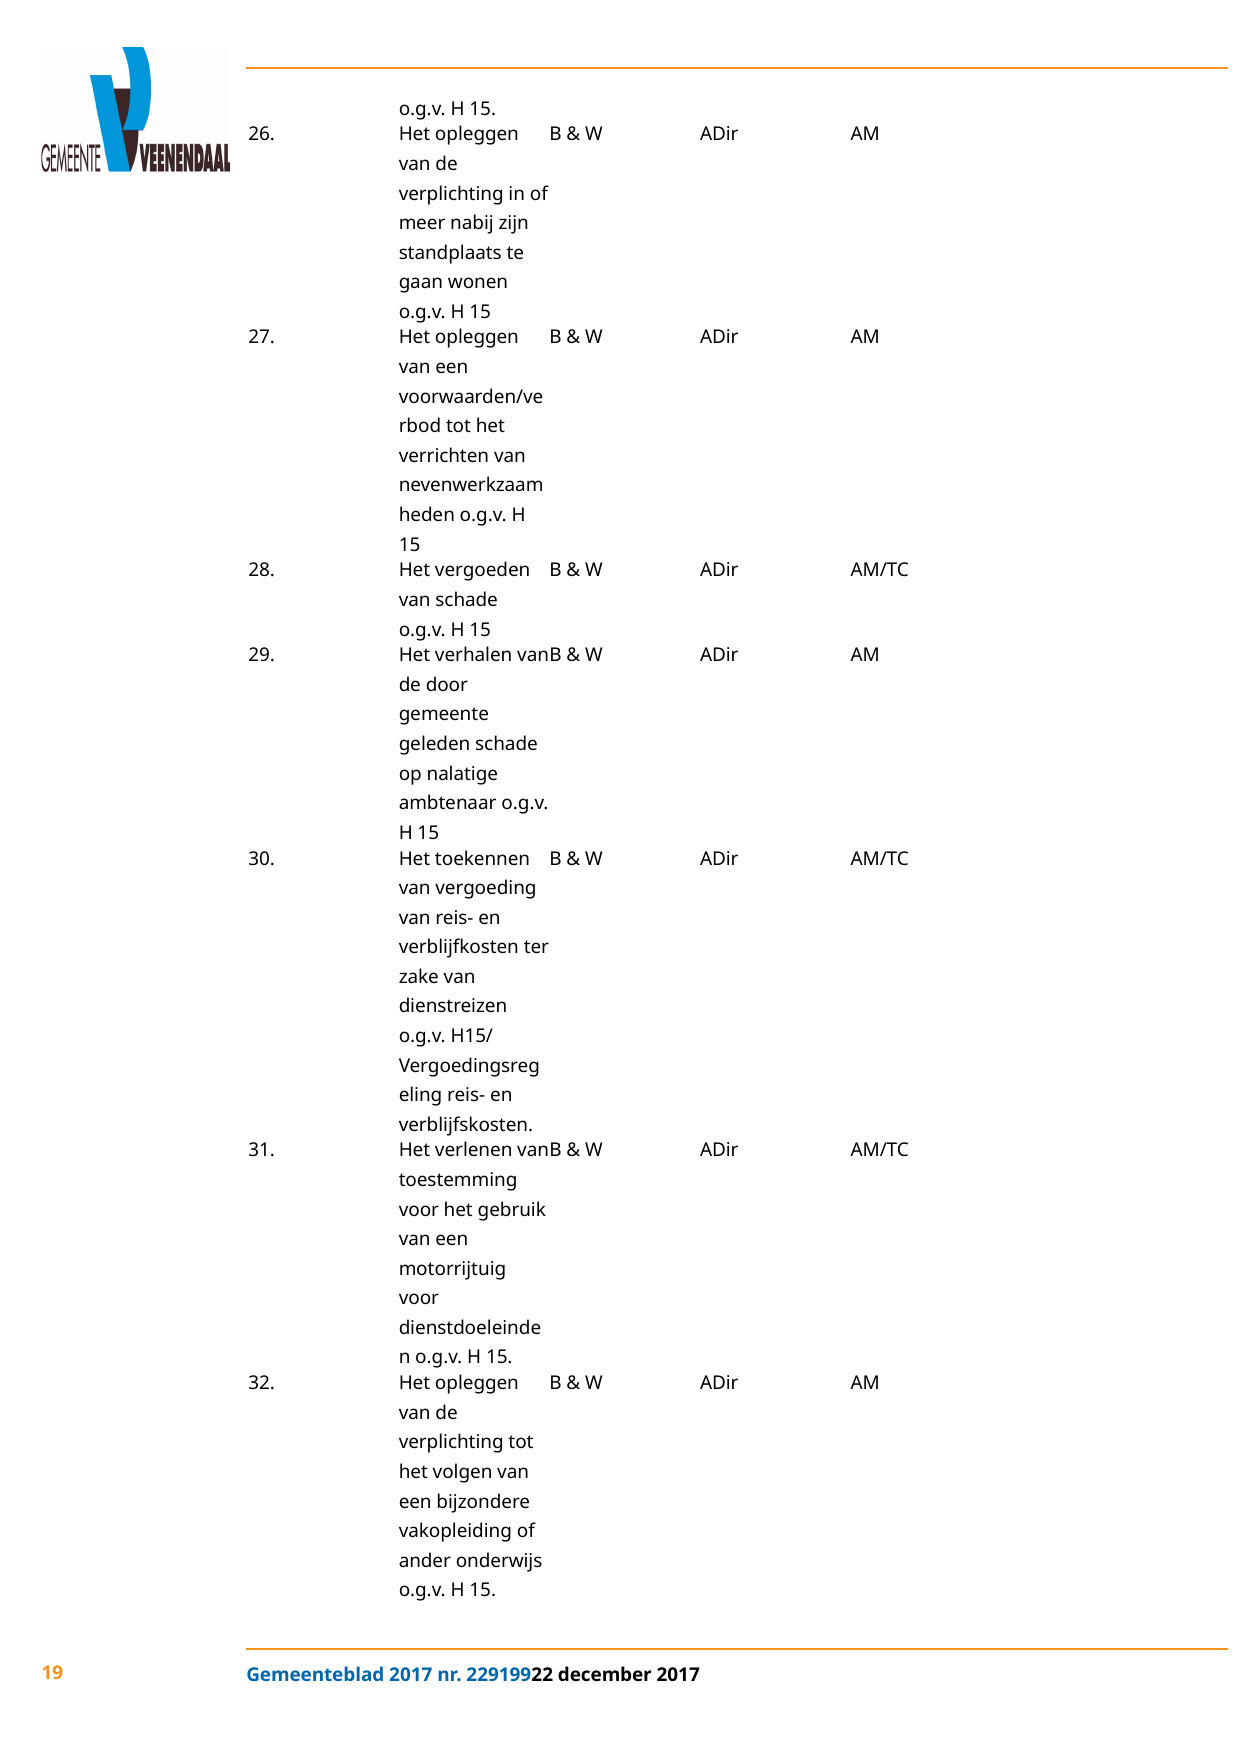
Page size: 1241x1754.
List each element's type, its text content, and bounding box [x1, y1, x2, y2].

table_cell o.g.v. H 15. [399, 95, 549, 121]
table_cell Het verlenen van toestemming voor het gebruik van een motorrijtuig voor dienstdoeleinden o.g.v. H 15. [399, 1137, 549, 1369]
table_cell [1001, 95, 1152, 121]
table_cell ADir [700, 557, 850, 641]
table_cell B & W [549, 641, 700, 845]
table_cell [1001, 1370, 1152, 1602]
table_cell [248, 1370, 398, 1602]
table_cell [850, 95, 1001, 121]
table_cell B & W [549, 1137, 700, 1369]
table_cell AM/TC [850, 845, 1001, 1137]
table_cell AM/TC [850, 1137, 1001, 1369]
table_cell B & W [549, 121, 700, 324]
table_cell [248, 1137, 398, 1369]
table_cell AM [850, 121, 1001, 324]
table_cell [700, 95, 850, 121]
table_cell Het opleggen van de verplichting tot het volgen van een bijzondere vakopleiding of ander onderwijs o.g.v. H 15. [399, 1370, 549, 1602]
table_cell [248, 324, 398, 557]
table_cell B & W [549, 845, 700, 1137]
table_cell B & W [549, 324, 700, 557]
picture [123, 47, 231, 172]
table_cell ADir [700, 324, 850, 557]
table_cell Het opleggen van de verplichting in of meer nabij zijn standplaats te gaan wonen o.g.v. H 15 [399, 121, 549, 324]
table_cell [1001, 557, 1152, 641]
table_cell ADir [700, 845, 850, 1137]
table_cell Het toekennen van vergoeding van reis- en verblijfkosten ter zake van dienstreizen o.g.v. H15/ Vergoedingsregeling reis- en verblijfskosten. [399, 845, 549, 1137]
table_cell ADir [700, 1137, 850, 1369]
table_cell AM [850, 1370, 1001, 1602]
table_cell [248, 845, 398, 1137]
table_cell Het vergoeden van schade o.g.v. H 15 [399, 557, 549, 641]
table_cell [549, 95, 700, 121]
table_cell [248, 557, 398, 641]
table_cell [1001, 121, 1152, 324]
table_cell AM/TC [850, 557, 1001, 641]
table_cell AM [850, 324, 1001, 557]
table_cell ADir [700, 121, 850, 324]
table_cell [248, 95, 398, 121]
table_cell [248, 641, 398, 845]
table_cell [1001, 641, 1152, 845]
table_cell ADir [700, 1370, 850, 1602]
table_cell [1001, 324, 1152, 557]
table_cell B & W [549, 557, 700, 641]
table_cell AM [850, 641, 1001, 845]
table_cell B & W [549, 1370, 700, 1602]
table_cell Het verhalen van de door gemeente geleden schade op nalatige ambtenaar o.g.v. H 15 [399, 641, 549, 845]
table_cell Het opleggen van een voorwaarden/verbod tot het verrichten van nevenwerkzaamheden o.g.v. H 15 [399, 324, 549, 557]
table_cell [1001, 845, 1152, 1137]
picture [41, 47, 130, 172]
table_cell [1001, 1137, 1152, 1369]
table_cell ADir [700, 641, 850, 845]
table_cell [248, 121, 398, 324]
